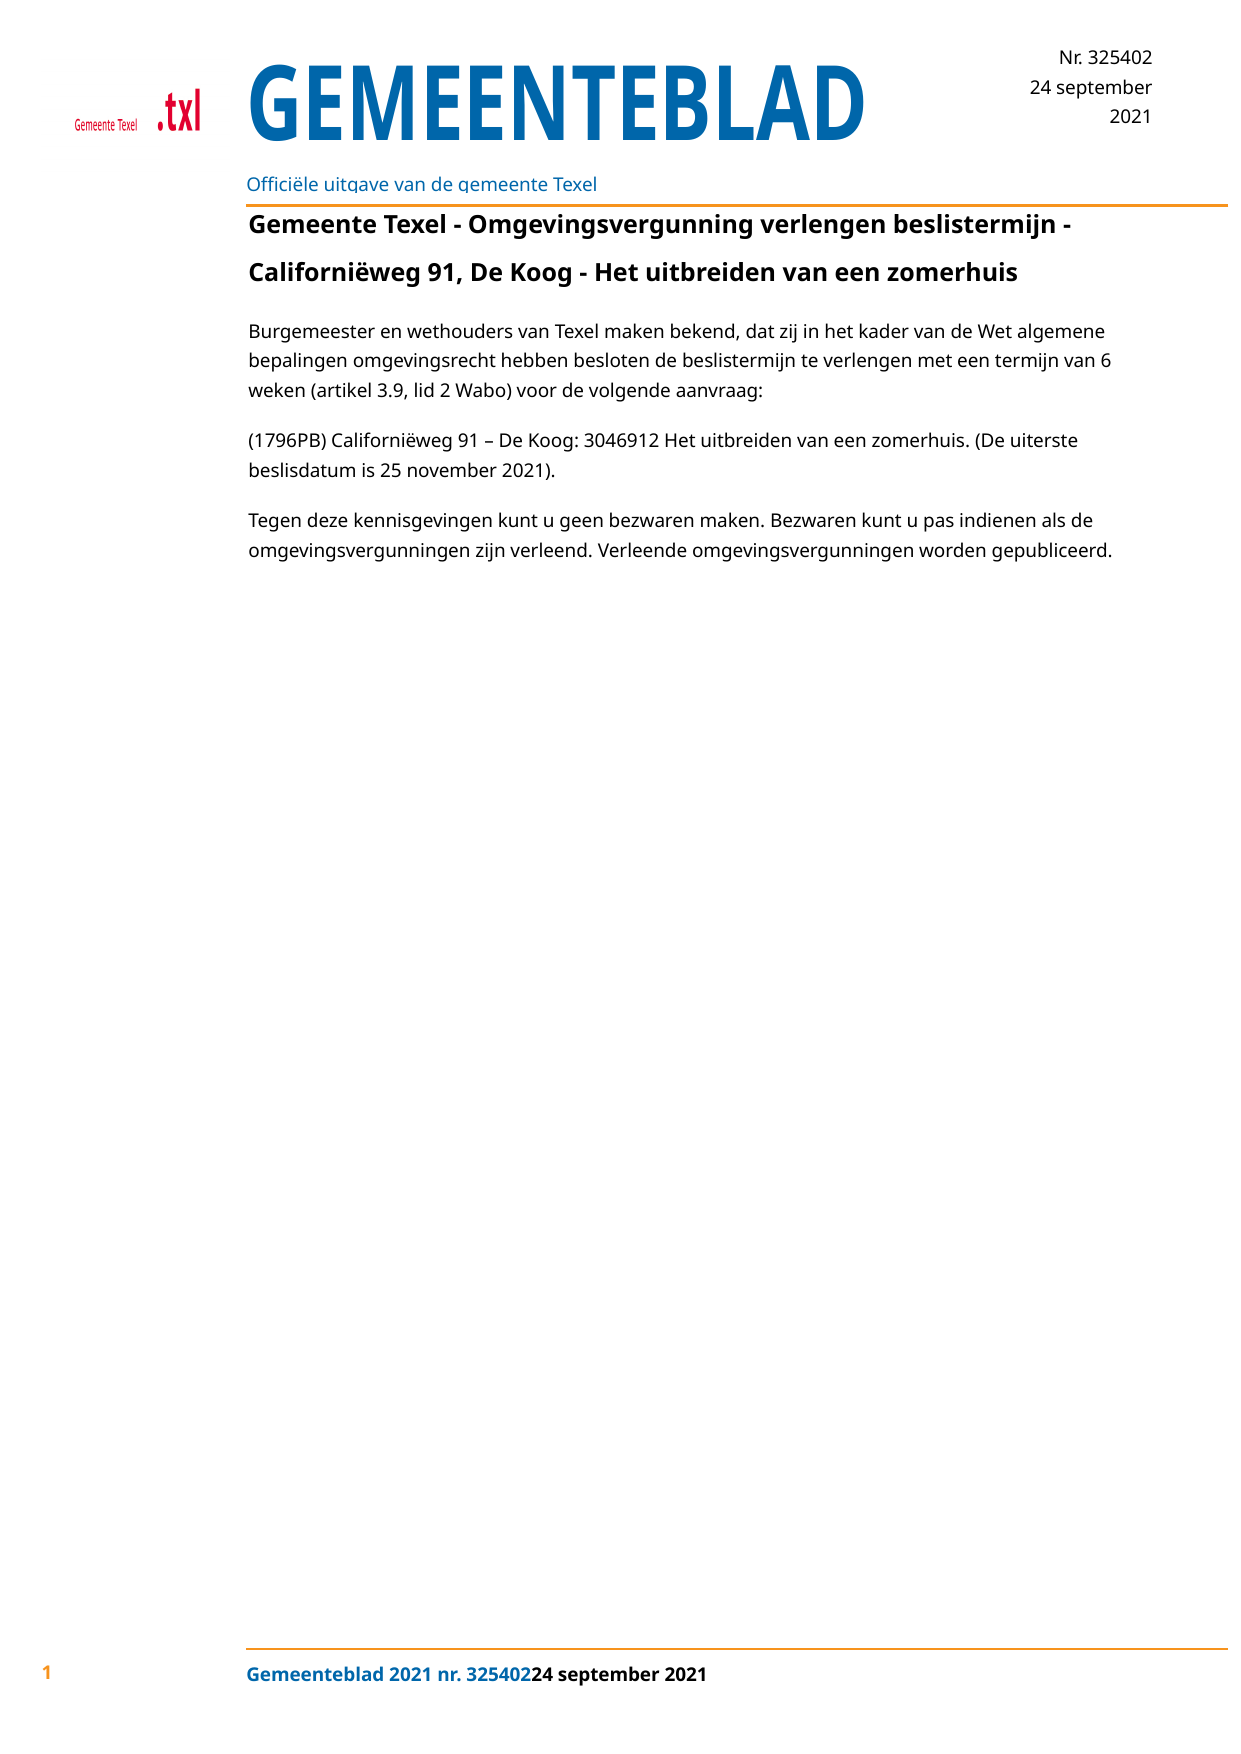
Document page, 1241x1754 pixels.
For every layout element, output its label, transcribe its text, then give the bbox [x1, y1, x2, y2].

picture [41, 47, 231, 172]
text Tegen deze kennisgevingen kunt u geen bezwaren maken. Bezwaren kunt u pas indienen als de omgevingsvergunningen zijn verleend. Verleende omgevingsvergunningen worden gepubliceerd. [248, 507, 1152, 563]
text Burgemeester en wethouders van Texel maken bekend, dat zij in het kader van de Wet algemene bepalingen omgevingsrecht hebben besloten de beslistermijn te verlengen met een termijn van 6 weken (artikel 3.9, lid 2 Wabo) voor de volgende aanvraag: [248, 318, 1152, 403]
text Gemeente Texel - Omgevingsvergunning verlengen beslistermijn - Californiëweg 91, De Koog - Het uitbreiden van een zomerhuis [248, 207, 1152, 288]
text (1796PB) Californiëweg 91 – De Koog: 3046912 Het uitbreiden van een zomerhuis. (De uiterste beslisdatum is 25 november 2021). [248, 427, 1152, 483]
